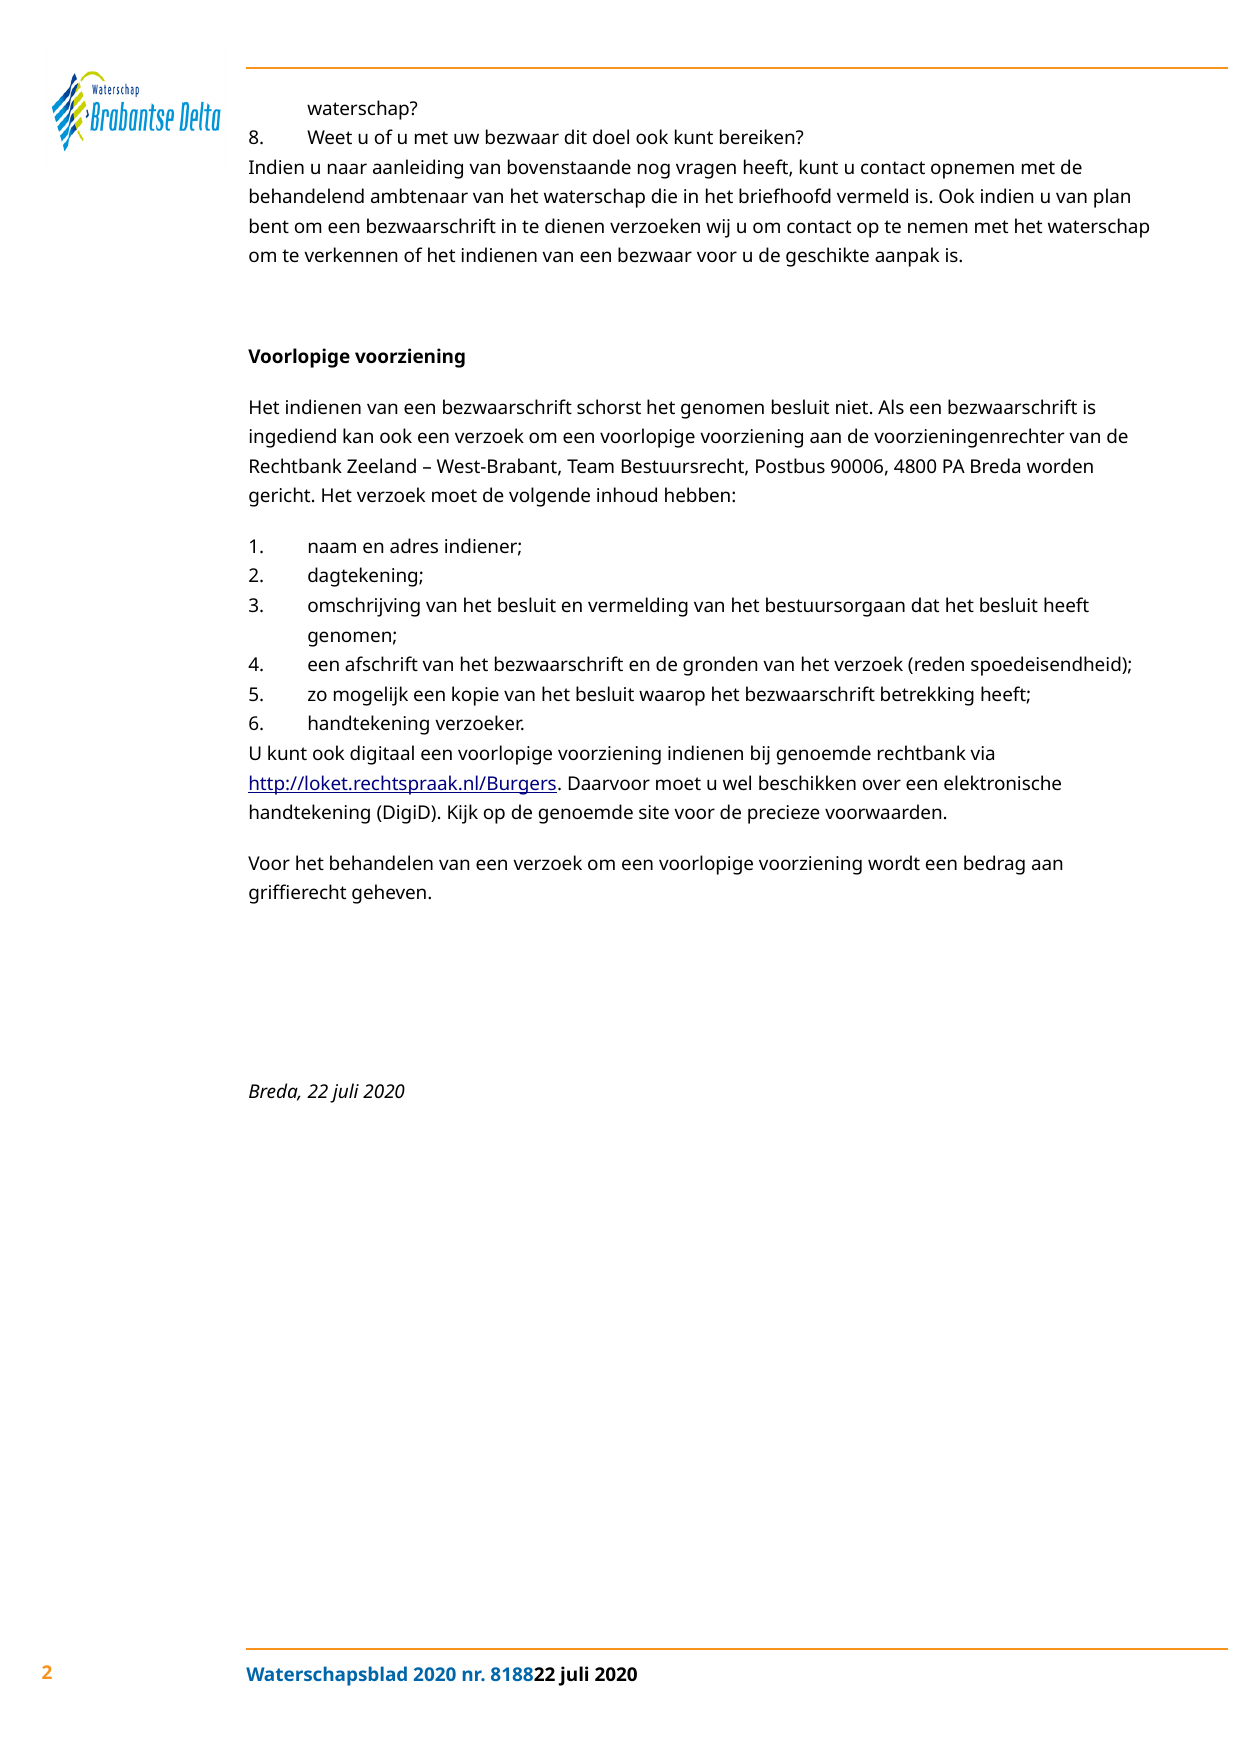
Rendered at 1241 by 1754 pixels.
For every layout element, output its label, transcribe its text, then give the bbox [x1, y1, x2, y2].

list dagtekening; [248, 563, 1152, 588]
picture [41, 47, 231, 172]
text Het indienen van een bezwaarschrift schorst het genomen besluit niet. Als een bezwaarschrift is ingediend kan ook een verzoek om een voorlopige voorziening aan de voorzieningenrechter van de Rechtbank Zeeland – West-Brabant, Team Bestuursrecht, Postbus 90006, 4800 PA Breda worden gericht. Het verzoek moet de volgende inhoud hebben: [248, 394, 1152, 508]
list naam en adres indiener; [248, 533, 1152, 559]
list Weet u of u met uw bezwaar dit doel ook kunt bereiken? [248, 124, 1152, 150]
text Voor het behandelen van een verzoek om een voorlopige voorziening wordt een bedrag aan griffierecht geheven. [248, 850, 1152, 905]
text Indien u naar aanleiding van bovenstaande nog vragen heeft, kunt u contact opnemen met de behandelend ambtenaar van het waterschap die in het briefhoofd vermeld is. Ook indien u van plan bent om een bezwaarschrift in te dienen verzoeken wij u om contact op te nemen met het waterschap om te verkennen of het indienen van een bezwaar voor u de geschikte aanpak is. [248, 154, 1152, 268]
text Voorlopige voorziening [248, 343, 1152, 369]
list omschrijving van het besluit en vermelding van het bestuursorgaan dat het besluit heeft genomen; [248, 592, 1152, 648]
text Breda, 22 juli 2020 [248, 1078, 1152, 1104]
list een afschrift van het bezwaarschrift en de gronden van het verzoek (reden spoedeisendheid); [248, 651, 1152, 677]
text U kunt ook digitaal een voorlopige voorziening indienen bij genoemde rechtbank via http://loket.rechtspraak.nl/Burgers. Daarvoor moet u wel beschikken over een elektronische handtekening (DigiD). Kijk op de genoemde site voor de precieze voorwaarden. [248, 740, 1152, 825]
list zo mogelijk een kopie van het besluit waarop het bezwaarschrift betrekking heeft; [248, 681, 1152, 707]
list handtekening verzoeker. [248, 711, 1152, 736]
list waterschap? [248, 95, 1152, 121]
